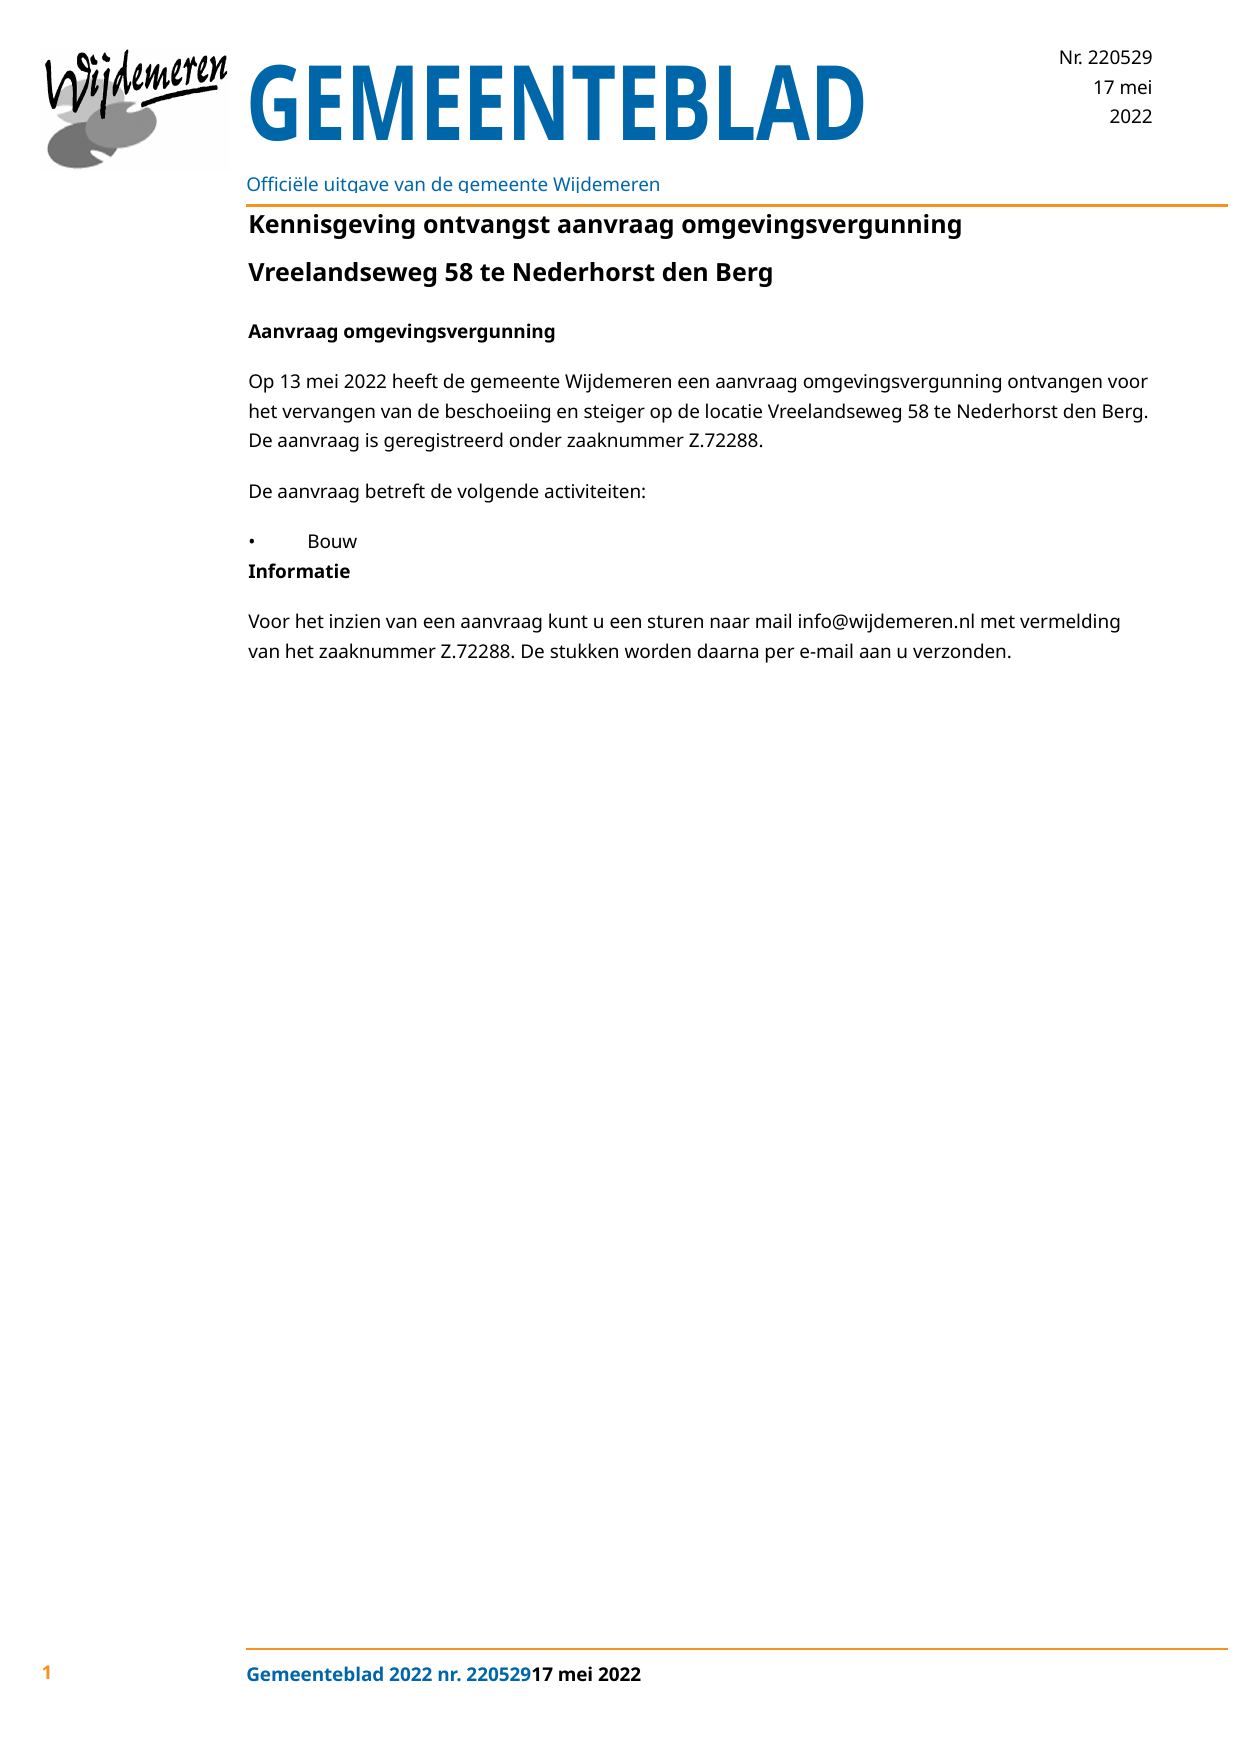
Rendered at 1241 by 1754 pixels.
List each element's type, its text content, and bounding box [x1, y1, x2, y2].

text De aanvraag betreft de volgende activiteiten: [248, 478, 1152, 504]
text Informatie [248, 558, 1152, 584]
text Op 13 mei 2022 heeft de gemeente Wijdemeren een aanvraag omgevingsvergunning ontvangen voor het vervangen van de beschoeiing en steiger op de locatie Vreelandseweg 58 te Nederhorst den Berg. De aanvraag is geregistreerd onder zaaknummer Z.72288. [248, 368, 1152, 453]
text Aanvraag omgevingsvergunning [248, 318, 1152, 344]
text Kennisgeving ontvangst aanvraag omgevingsvergunning Vreelandseweg 58 te Nederhorst den Berg [248, 207, 1152, 288]
list Bouw [248, 528, 1152, 554]
picture [41, 47, 231, 172]
text Voor het inzien van een aanvraag kunt u een sturen naar mail info@wijdemeren.nl met vermelding van het zaaknummer Z.72288. De stukken worden daarna per e-mail aan u verzonden. [248, 608, 1152, 664]
